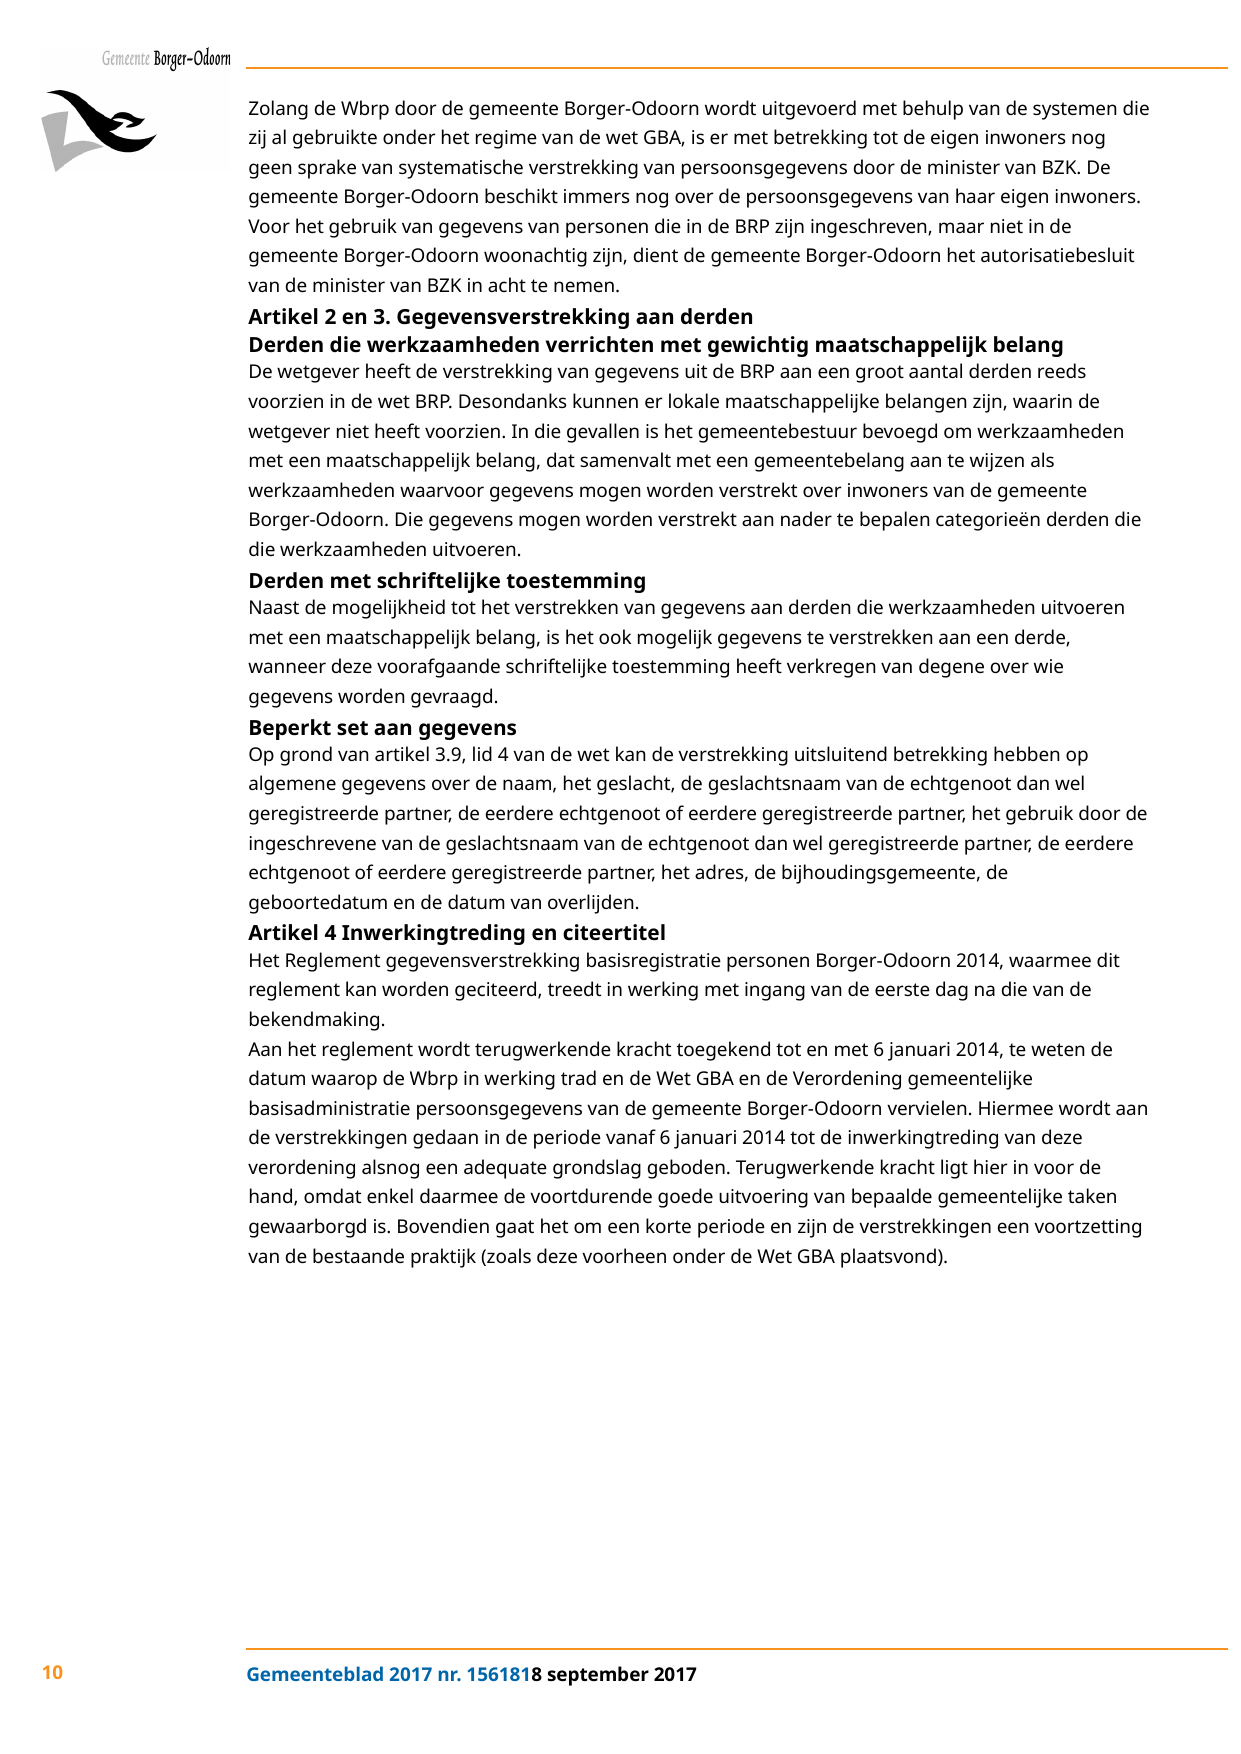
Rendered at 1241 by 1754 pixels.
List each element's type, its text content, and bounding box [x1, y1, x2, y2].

text Derden die werkzaamheden verrichten met gewichtig maatschappelijk belang [248, 330, 1152, 359]
text Het Reglement gegevensverstrekking basisregistratie personen Borger-Odoorn 2014, waarmee dit reglement kan worden geciteerd, treedt in werking met ingang van de eerste dag na die van de bekendmaking. [248, 947, 1152, 1032]
text De wetgever heeft de verstrekking van gegevens uit de BRP aan een groot aantal derden reeds voorzien in de wet BRP. Desondanks kunnen er lokale maatschappelijke belangen zijn, waarin de wetgever niet heeft voorzien. In die gevallen is het gemeentebestuur bevoegd om werkzaamheden met een maatschappelijk belang, dat samenvalt met een gemeentebelang aan te wijzen als werkzaamheden waarvoor gegevens mogen worden verstrekt over inwoners van de gemeente Borger-Odoorn. Die gegevens mogen worden verstrekt aan nader te bepalen categorieën derden die die werkzaamheden uitvoeren. [248, 359, 1152, 562]
text Artikel 2 en 3. Gegevensverstrekking aan derden [248, 302, 1152, 330]
text Beperkt set aan gegevens [248, 713, 1152, 741]
picture [41, 47, 231, 172]
text Derden met schriftelijke toestemming [248, 566, 1152, 594]
text Artikel 4 Inwerkingtreding en citeertitel [248, 918, 1152, 947]
text Naast de mogelijkheid tot het verstrekken van gegevens aan derden die werkzaamheden uitvoeren met een maatschappelijk belang, is het ook mogelijk gegevens te verstrekken aan een derde, wanneer deze voorafgaande schriftelijke toestemming heeft verkregen van degene over wie gegevens worden gevraagd. [248, 594, 1152, 709]
text Voor het gebruik van gegevens van personen die in de BRP zijn ingeschreven, maar niet in de gemeente Borger-Odoorn woonachtig zijn, dient de gemeente Borger-Odoorn het autorisatiebesluit van de minister van BZK in acht te nemen. [248, 213, 1152, 298]
text Aan het reglement wordt terugwerkende kracht toegekend tot en met 6 januari 2014, te weten de datum waarop de Wbrp in werking trad en de Wet GBA en de Verordening gemeentelijke basisadministratie persoonsgegevens van de gemeente Borger-Odoorn vervielen. Hiermee wordt aan de verstrekkingen gedaan in de periode vanaf 6 januari 2014 tot de inwerkingtreding van deze verordening alsnog een adequate grondslag geboden. Terugwerkende kracht ligt hier in voor de hand, omdat enkel daarmee de voortdurende goede uitvoering van bepaalde gemeentelijke taken gewaarborgd is. Bovendien gaat het om een korte periode en zijn de verstrekkingen een voortzetting van de bestaande praktijk (zoals deze voorheen onder de Wet GBA plaatsvond). [248, 1036, 1152, 1268]
text Op grond van artikel 3.9, lid 4 van de wet kan de verstrekking uitsluitend betrekking hebben op algemene gegevens over de naam, het geslacht, de geslachtsnaam van de echtgenoot dan wel geregistreerde partner, de eerdere echtgenoot of eerdere geregistreerde partner, het gebruik door de ingeschrevene van de geslachtsnaam van de echtgenoot dan wel geregistreerde partner, de eerdere echtgenoot of eerdere geregistreerde partner, het adres, de bijhoudingsgemeente, de geboortedatum en de datum van overlijden. [248, 741, 1152, 915]
text Zolang de Wbrp door de gemeente Borger-Odoorn wordt uitgevoerd met behulp van de systemen die zij al gebruikte onder het regime van de wet GBA, is er met betrekking tot de eigen inwoners nog geen sprake van systematische verstrekking van persoonsgegevens door de minister van BZK. De gemeente Borger-Odoorn beschikt immers nog over de persoonsgegevens van haar eigen inwoners. [248, 95, 1152, 209]
